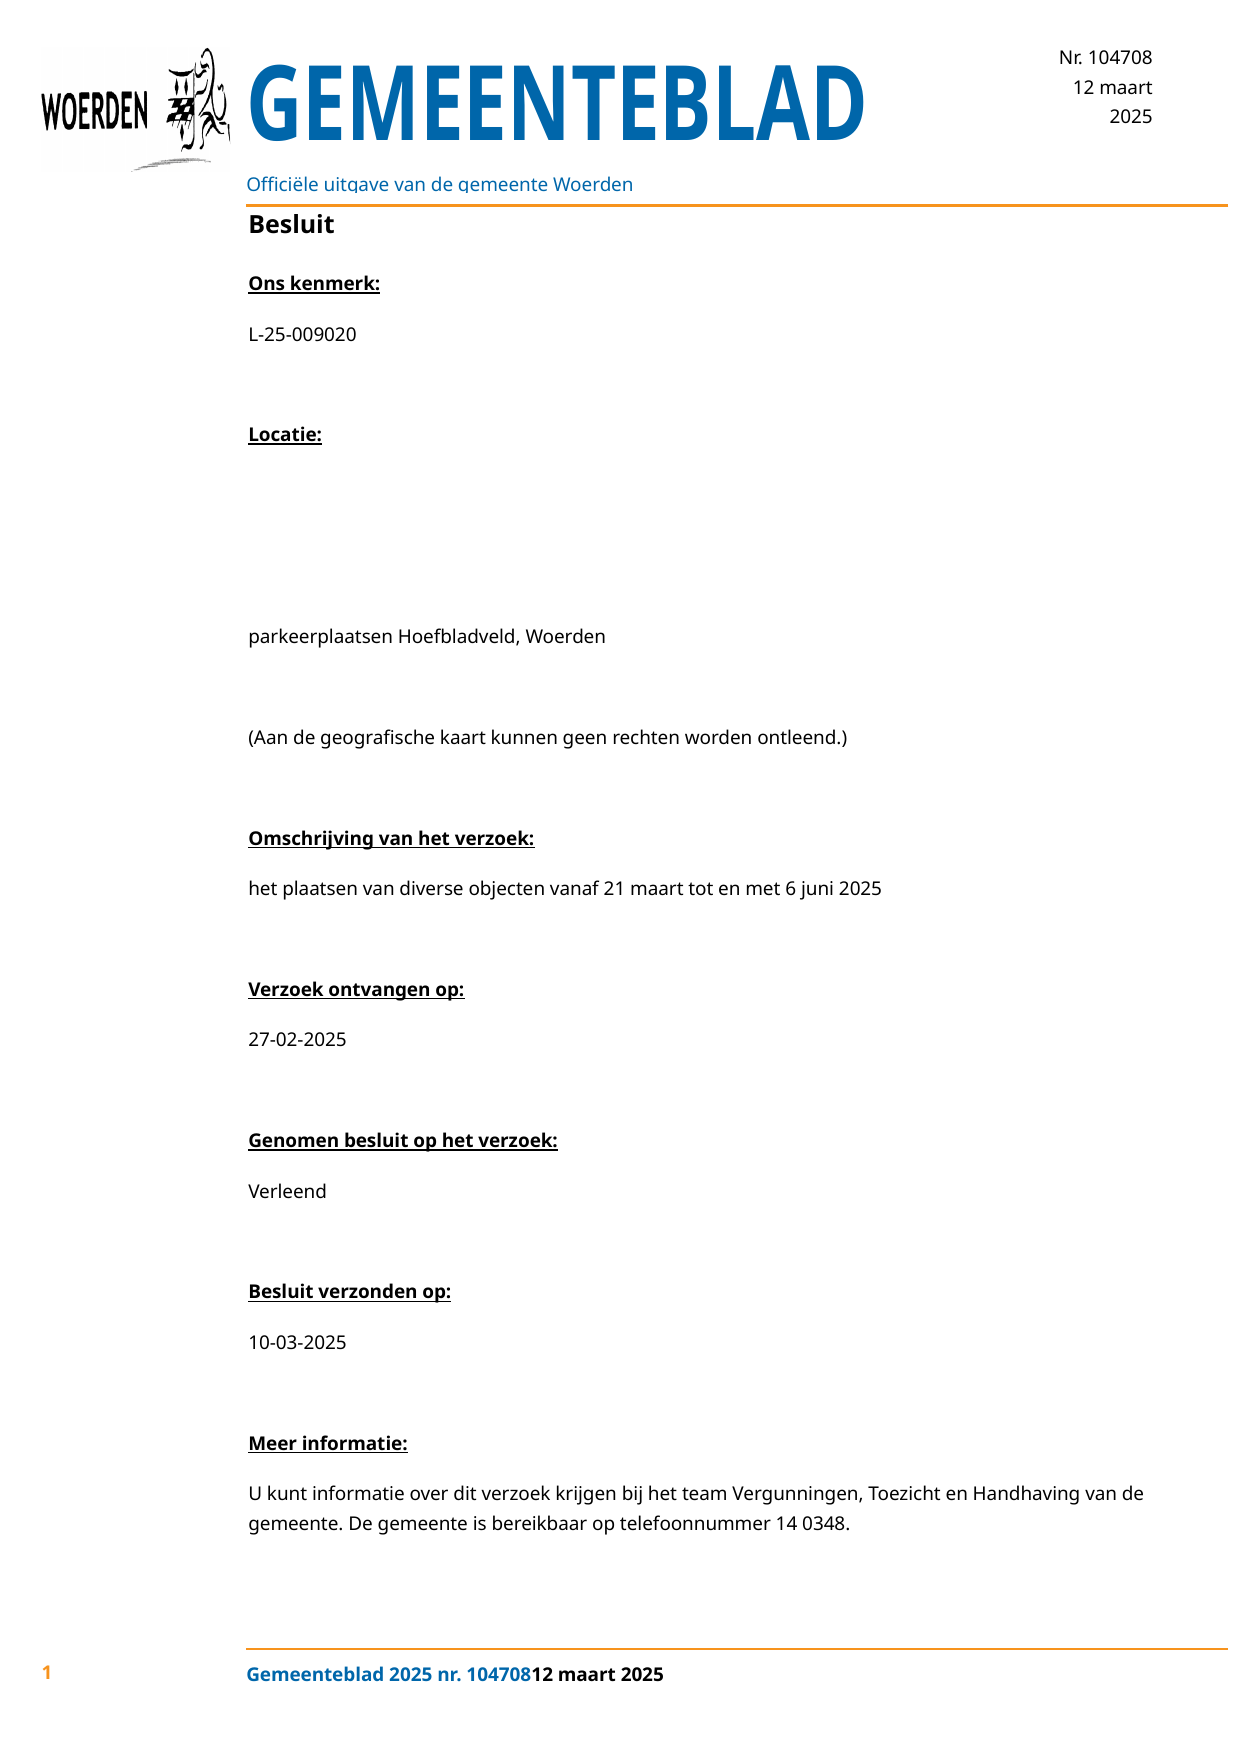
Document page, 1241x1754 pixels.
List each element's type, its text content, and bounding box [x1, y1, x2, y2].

text Meer informatie: [248, 1430, 1152, 1456]
text Ons kenmerk: [248, 270, 1152, 296]
text Verleend [248, 1178, 1152, 1203]
text parkeerplaatsen Hoefbladveld, Woerden [248, 623, 1152, 649]
text (Aan de geografische kaart kunnen geen rechten worden ontleend.) [248, 724, 1152, 750]
text Besluit verzonden op: [248, 1279, 1152, 1304]
text Besluit [248, 207, 1152, 241]
text Omschrijving van het verzoek: [248, 825, 1152, 851]
text Genomen besluit op het verzoek: [248, 1127, 1152, 1153]
text het plaatsen van diverse objecten vanaf 21 maart tot en met 6 juni 2025 [248, 875, 1152, 901]
text Verzoek ontvangen op: [248, 976, 1152, 1002]
text 10-03-2025 [248, 1329, 1152, 1355]
text U kunt informatie over dit verzoek krijgen bij het team Vergunningen, Toezicht en Handhaving van de gemeente. De gemeente is bereikbaar op telefoonnummer 14 0348. [248, 1480, 1152, 1536]
text L-25-009020 [248, 321, 1152, 346]
text 27-02-2025 [248, 1027, 1152, 1052]
picture [41, 47, 231, 172]
text Locatie: [248, 422, 1152, 447]
